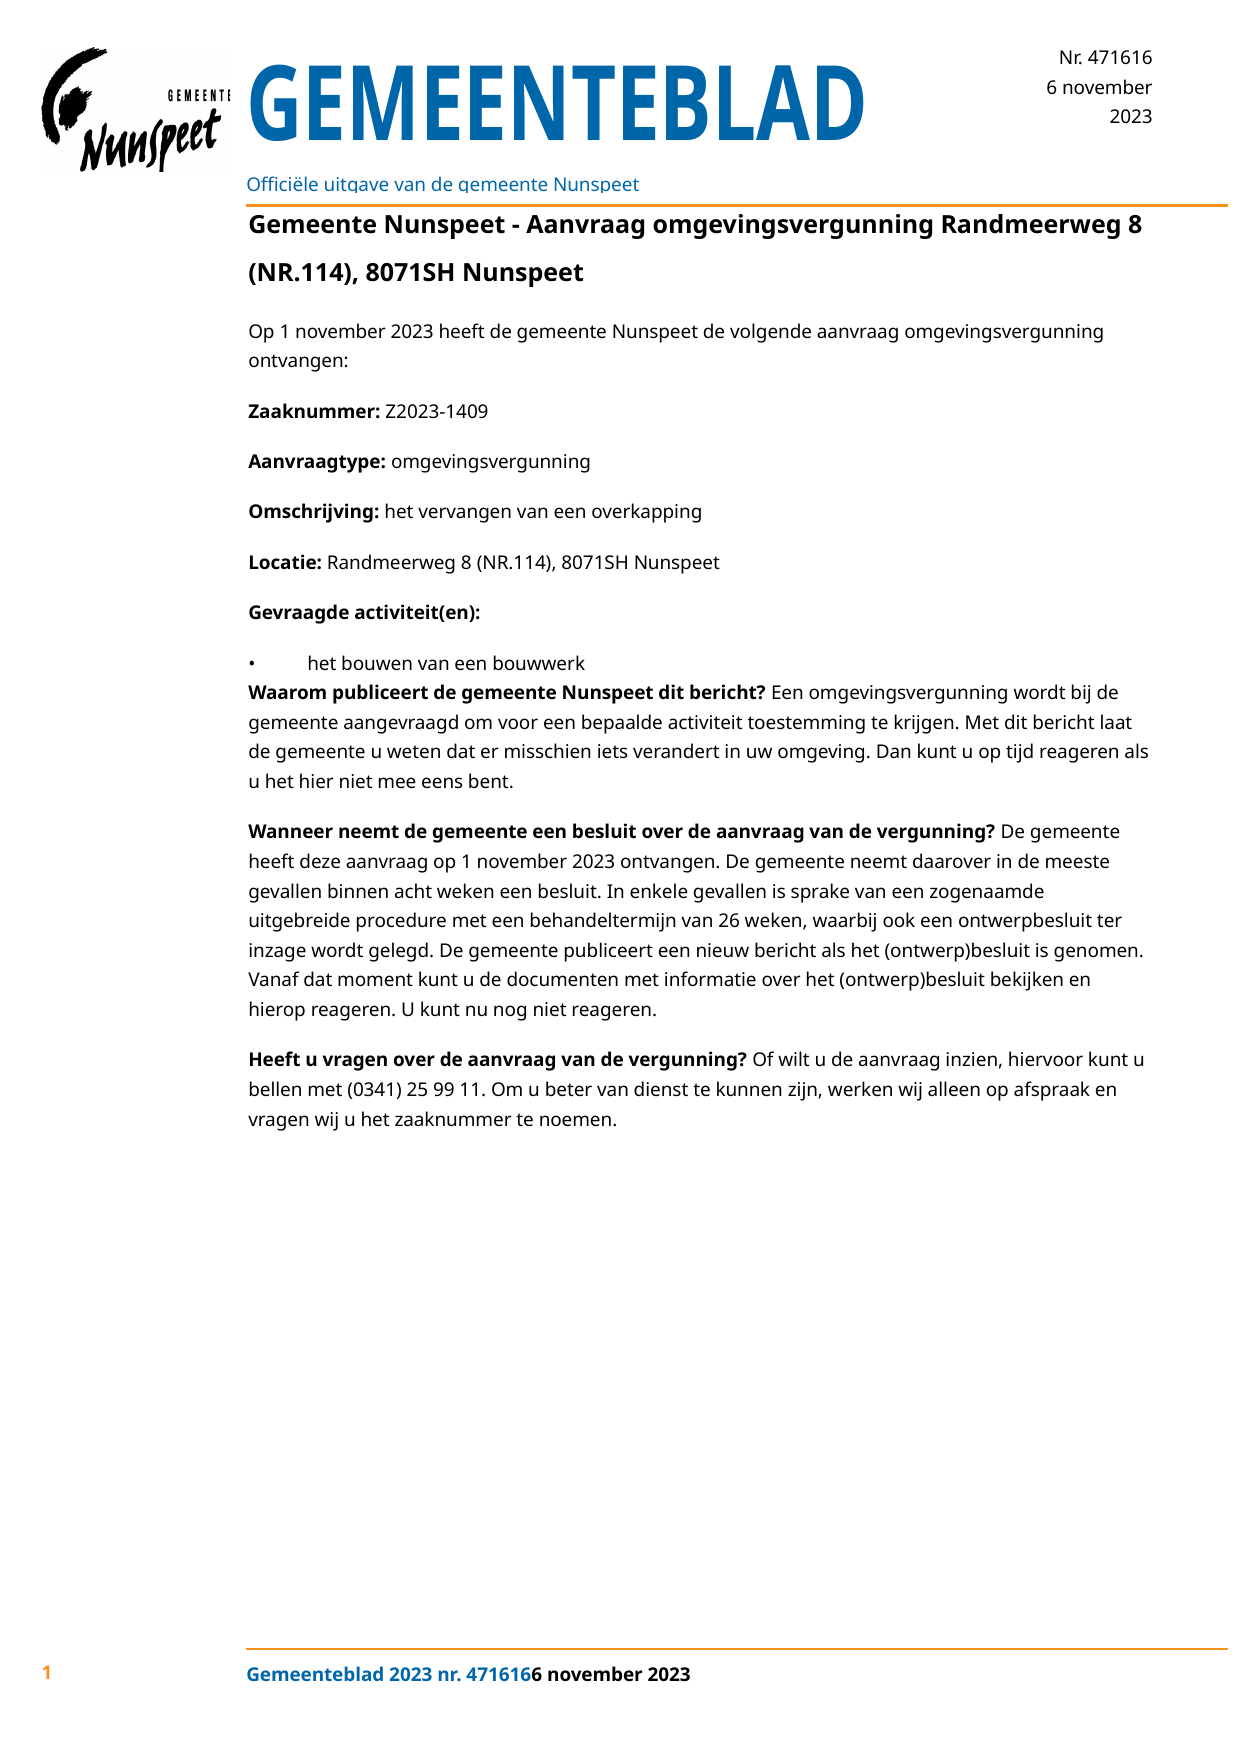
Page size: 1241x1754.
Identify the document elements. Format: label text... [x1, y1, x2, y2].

text Wanneer neemt de gemeente een besluit over de aanvraag van de vergunning? De gemeente heeft deze aanvraag op 1 november 2023 ontvangen. De gemeente neemt daarover in de meeste gevallen binnen acht weken een besluit. In enkele gevallen is sprake van een zogenaamde uitgebreide procedure met een behandeltermijn van 26 weken, waarbij ook een ontwerpbesluit ter inzage wordt gelegd. De gemeente publiceert een nieuw bericht als het (ontwerp)besluit is genomen. Vanaf dat moment kunt u de documenten met informatie over het (ontwerp)besluit bekijken en hierop reageren. U kunt nu nog niet reageren. [248, 819, 1152, 1022]
text Omschrijving: het vervangen van een overkapping [248, 499, 1152, 524]
text Waarom publiceert de gemeente Nunspeet dit bericht? Een omgevingsvergunning wordt bij de gemeente aangevraagd om voor een bepaalde activiteit toestemming te krijgen. Met dit bericht laat de gemeente u weten dat er misschien iets verandert in uw omgeving. Dan kunt u op tijd reageren als u het hier niet mee eens bent. [248, 679, 1152, 794]
list het bouwen van een bouwwerk [248, 650, 1152, 676]
text Heeft u vragen over de aanvraag van de vergunning? Of wilt u de aanvraag inzien, hiervoor kunt u bellen met (0341) 25 99 11. Om u beter van dienst te kunnen zijn, werken wij alleen op afspraak en vragen wij u het zaaknummer te noemen. [248, 1047, 1152, 1132]
text Op 1 november 2023 heeft de gemeente Nunspeet de volgende aanvraag omgevingsvergunning ontvangen: [248, 318, 1152, 373]
text Aanvraagtype: omgevingsvergunning [248, 448, 1152, 474]
text Gevraagde activiteit(en): [248, 599, 1152, 625]
text Locatie: Randmeerweg 8 (NR.114), 8071SH Nunspeet [248, 549, 1152, 575]
text Gemeente Nunspeet - Aanvraag omgevingsvergunning Randmeerweg 8 (NR.114), 8071SH Nunspeet [248, 207, 1152, 288]
picture [41, 47, 231, 172]
text Zaaknummer: Z2023-1409 [248, 398, 1152, 424]
